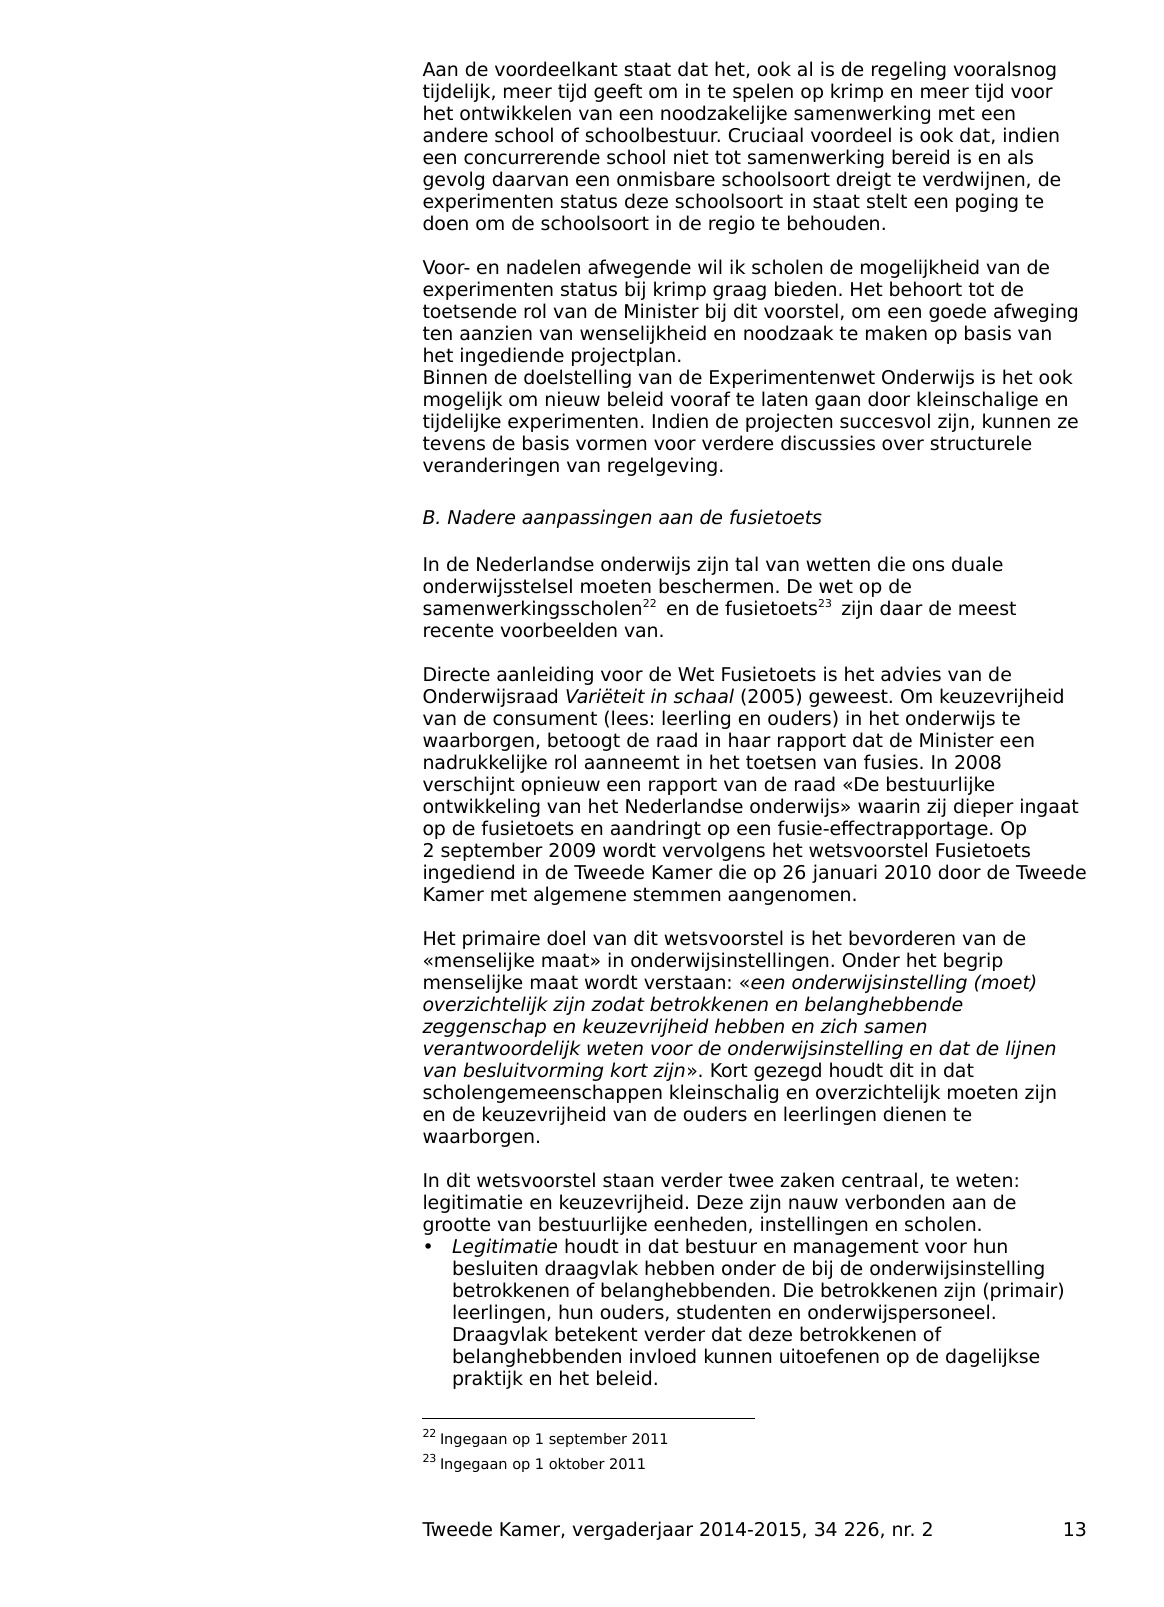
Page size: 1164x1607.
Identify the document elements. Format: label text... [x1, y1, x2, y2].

text Directe aanleiding voor de Wet Fusietoets is het advies van de Onderwijsraad Variëteit in schaal (2005) geweest. Om keuzevrijheid van de consument (lees: leerling en ouders) in het onderwijs te waarborgen, betoogt de raad in haar rapport dat de Minister een nadrukkelijke rol aanneemt in het toetsen van fusies. In 2008 verschijnt opnieuw een rapport van de raad «De bestuurlijke ontwikkeling van het Nederlandse onderwijs» waarin zij dieper ingaat op de fusietoets en aandringt op een fusie-effectrapportage. Op 2 september 2009 wordt vervolgens het wetsvoorstel Fusietoets ingediend in de Tweede Kamer die op 26 januari 2010 door de Tweede Kamer met algemene stemmen aangenomen. [422, 664, 1087, 906]
text In dit wetsvoorstel staan verder twee zaken centraal, te weten: legitimatie en keuzevrijheid. Deze zijn nauw verbonden aan de grootte van bestuurlijke eenheden, instellingen en scholen. [422, 1170, 1087, 1236]
text Aan de voordeelkant staat dat het, ook al is de regeling vooralsnog tijdelijk, meer tijd geeft om in te spelen op krimp en meer tijd voor het ontwikkelen van een noodzakelijke samenwerking met een andere school of schoolbestuur. Cruciaal voordeel is ook dat, indien een concurrerende school niet tot samenwerking bereid is en als gevolg daarvan een onmisbare schoolsoort dreigt te verdwijnen, de experimenten status deze schoolsoort in staat stelt een poging te doen om de schoolsoort in de regio te behouden. [422, 59, 1087, 235]
text Ingegaan op 1 oktober 2011 [422, 1452, 1087, 1474]
subtitle B. Nadere aanpassingen aan de fusietoets [422, 507, 1087, 529]
text In de Nederlandse onderwijs zijn tal van wetten die ons duale onderwijsstelsel moeten beschermen. De wet op de samenwerkingsscholen en de fusietoets zijn daar de meest recente voorbeelden van. [422, 554, 1087, 642]
text Ingegaan op 1 september 2011 [422, 1427, 1087, 1449]
text Het primaire doel van dit wetsvoorstel is het bevorderen van de «menselijke maat» in onderwijsinstellingen. Onder het begrip menselijke maat wordt verstaan: «een onderwijsinstelling (moet) overzichtelijk zijn zodat betrokkenen en belanghebbende zeggenschap en keuzevrijheid hebben en zich samen verantwoordelijk weten voor de onderwijsinstelling en dat de lijnen van besluitvorming kort zijn». Kort gezegd houdt dit in dat scholengemeenschappen kleinschalig en overzichtelijk moeten zijn en de keuzevrijheid van de ouders en leerlingen dienen te waarborgen. [422, 928, 1087, 1148]
text • Legitimatie houdt in dat bestuur en management voor hun besluiten draagvlak hebben onder de bij de onderwijsinstelling betrokkenen of belanghebbenden. Die betrokkenen zijn (primair) leerlingen, hun ouders, studenten en onderwijspersoneel. Draagvlak betekent verder dat deze betrokkenen of belanghebbenden invloed kunnen uitoefenen op de dagelijkse praktijk en het beleid. [422, 1236, 1087, 1390]
text Binnen de doelstelling van de Experimentenwet Onderwijs is het ook mogelijk om nieuw beleid vooraf te laten gaan door kleinschalige en tijdelijke experimenten. Indien de projecten succesvol zijn, kunnen ze tevens de basis vormen voor verdere discussies over structurele veranderingen van regelgeving. [422, 367, 1087, 477]
text Voor- en nadelen afwegende wil ik scholen de mogelijkheid van de experimenten status bij krimp graag bieden. Het behoort tot de toetsende rol van de Minister bij dit voorstel, om een goede afweging ten aanzien van wenselijkheid en noodzaak te maken op basis van het ingediende projectplan. [422, 257, 1087, 367]
